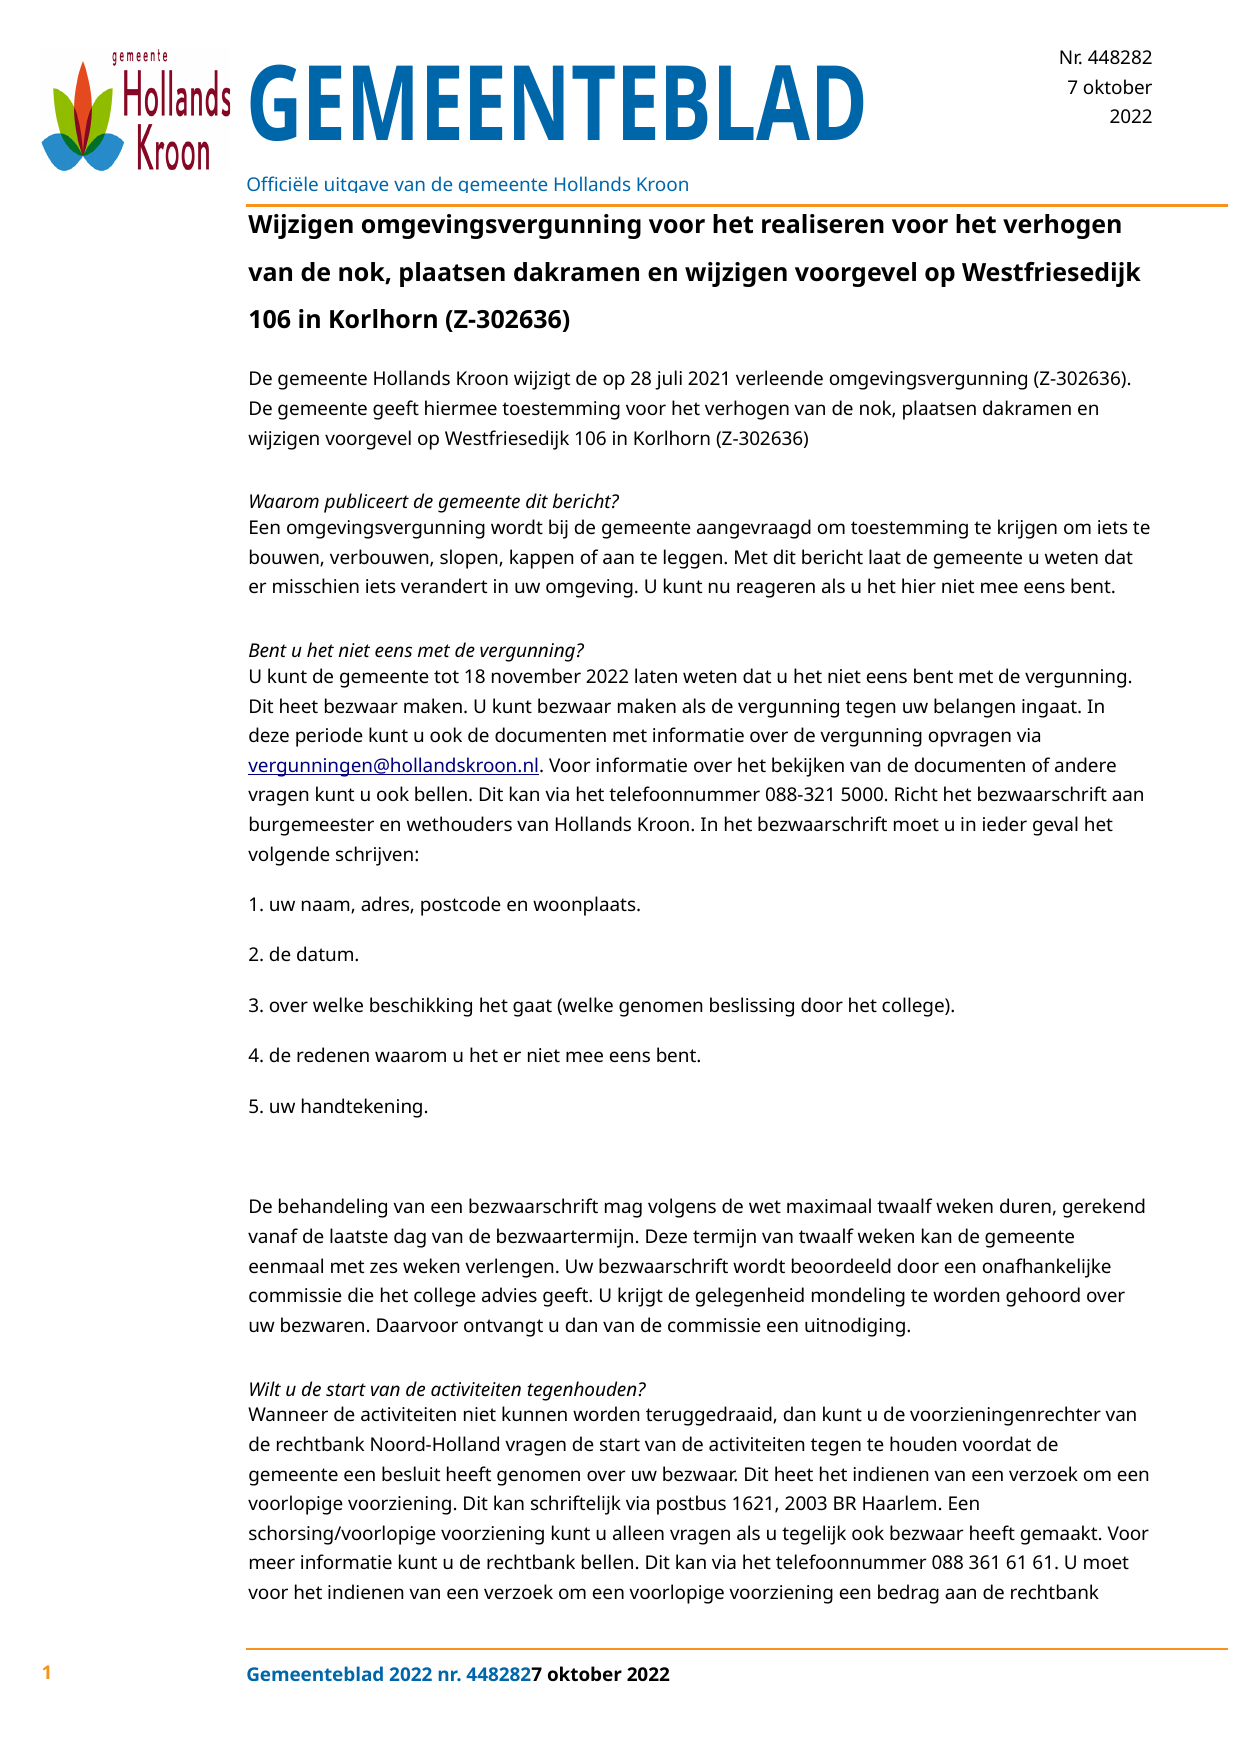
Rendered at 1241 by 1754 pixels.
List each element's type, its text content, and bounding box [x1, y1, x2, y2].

text Bent u het niet eens met de vergunning? [248, 637, 1152, 663]
text Wanneer de activiteiten niet kunnen worden teruggedraaid, dan kunt u de voorzieningenrechter van de rechtbank Noord-Holland vragen de start van de activiteiten tegen te houden voordat de gemeente een besluit heeft genomen over uw bezwaar. Dit heet het indienen van een verzoek om een voorlopige voorziening. Dit kan schriftelijk via postbus 1621, 2003 BR Haarlem. Een schorsing/voorlopige voorziening kunt u alleen vragen als u tegelijk ook bezwaar heeft gemaakt. Voor meer informatie kunt u de rechtbank bellen. Dit kan via het telefoonnummer 088 361 61 61. U moet voor het indienen van een verzoek om een voorlopige voorziening een bedrag aan de rechtbank [248, 1402, 1152, 1605]
text 3. over welke beschikking het gaat (welke genomen beslissing door het college). [248, 992, 1152, 1018]
text Wijzigen omgevingsvergunning voor het realiseren voor het verhogen van de nok, plaatsen dakramen en wijzigen voorgevel op Westfriesedijk 106 in Korlhorn (Z-302636) [248, 207, 1152, 336]
picture [41, 47, 231, 172]
text De gemeente Hollands Kroon wijzigt de op 28 juli 2021 verleende omgevingsvergunning (Z-302636). De gemeente geeft hiermee toestemming voor het verhogen van de nok, plaatsen dakramen en wijzigen voorgevel op Westfriesedijk 106 in Korlhorn (Z-302636) [248, 366, 1152, 450]
text 5. uw handtekening. [248, 1093, 1152, 1118]
text U kunt de gemeente tot 18 november 2022 laten weten dat u het niet eens bent met de vergunning. Dit heet bezwaar maken. U kunt bezwaar maken als de vergunning tegen uw belangen ingaat. In deze periode kunt u ook de documenten met informatie over de vergunning opvragen via vergunningen@hollandskroon.nl. Voor informatie over het bekijken van de documenten of andere vragen kunt u ook bellen. Dit kan via het telefoonnummer 088-321 5000. Richt het bezwaarschrift aan burgemeester en wethouders van Hollands Kroon. In het bezwaarschrift moet u in ieder geval het volgende schrijven: [248, 663, 1152, 866]
text Waarom publiceert de gemeente dit bericht? [248, 489, 1152, 514]
text De behandeling van een bezwaarschrift mag volgens de wet maximaal twaalf weken duren, gerekend vanaf de laatste dag van de bezwaartermijn. Deze termijn van twaalf weken kan de gemeente eenmaal met zes weken verlengen. Uw bezwaarschrift wordt beoordeeld door een onafhankelijke commissie die het college advies geeft. U krijgt de gelegenheid mondeling te worden gehoord over uw bezwaren. Daarvoor ontvangt u dan van de commissie een uitnodiging. [248, 1194, 1152, 1338]
text 1. uw naam, adres, postcode en woonplaats. [248, 891, 1152, 917]
text Een omgevingsvergunning wordt bij de gemeente aangevraagd om toestemming te krijgen om iets te bouwen, verbouwen, slopen, kappen of aan te leggen. Met dit bericht laat de gemeente u weten dat er misschien iets verandert in uw omgeving. U kunt nu reageren als u het hier niet mee eens bent. [248, 514, 1152, 599]
text 4. de redenen waarom u het er niet mee eens bent. [248, 1042, 1152, 1068]
text 2. de datum. [248, 942, 1152, 967]
text Wilt u de start van de activiteiten tegenhouden? [248, 1376, 1152, 1402]
